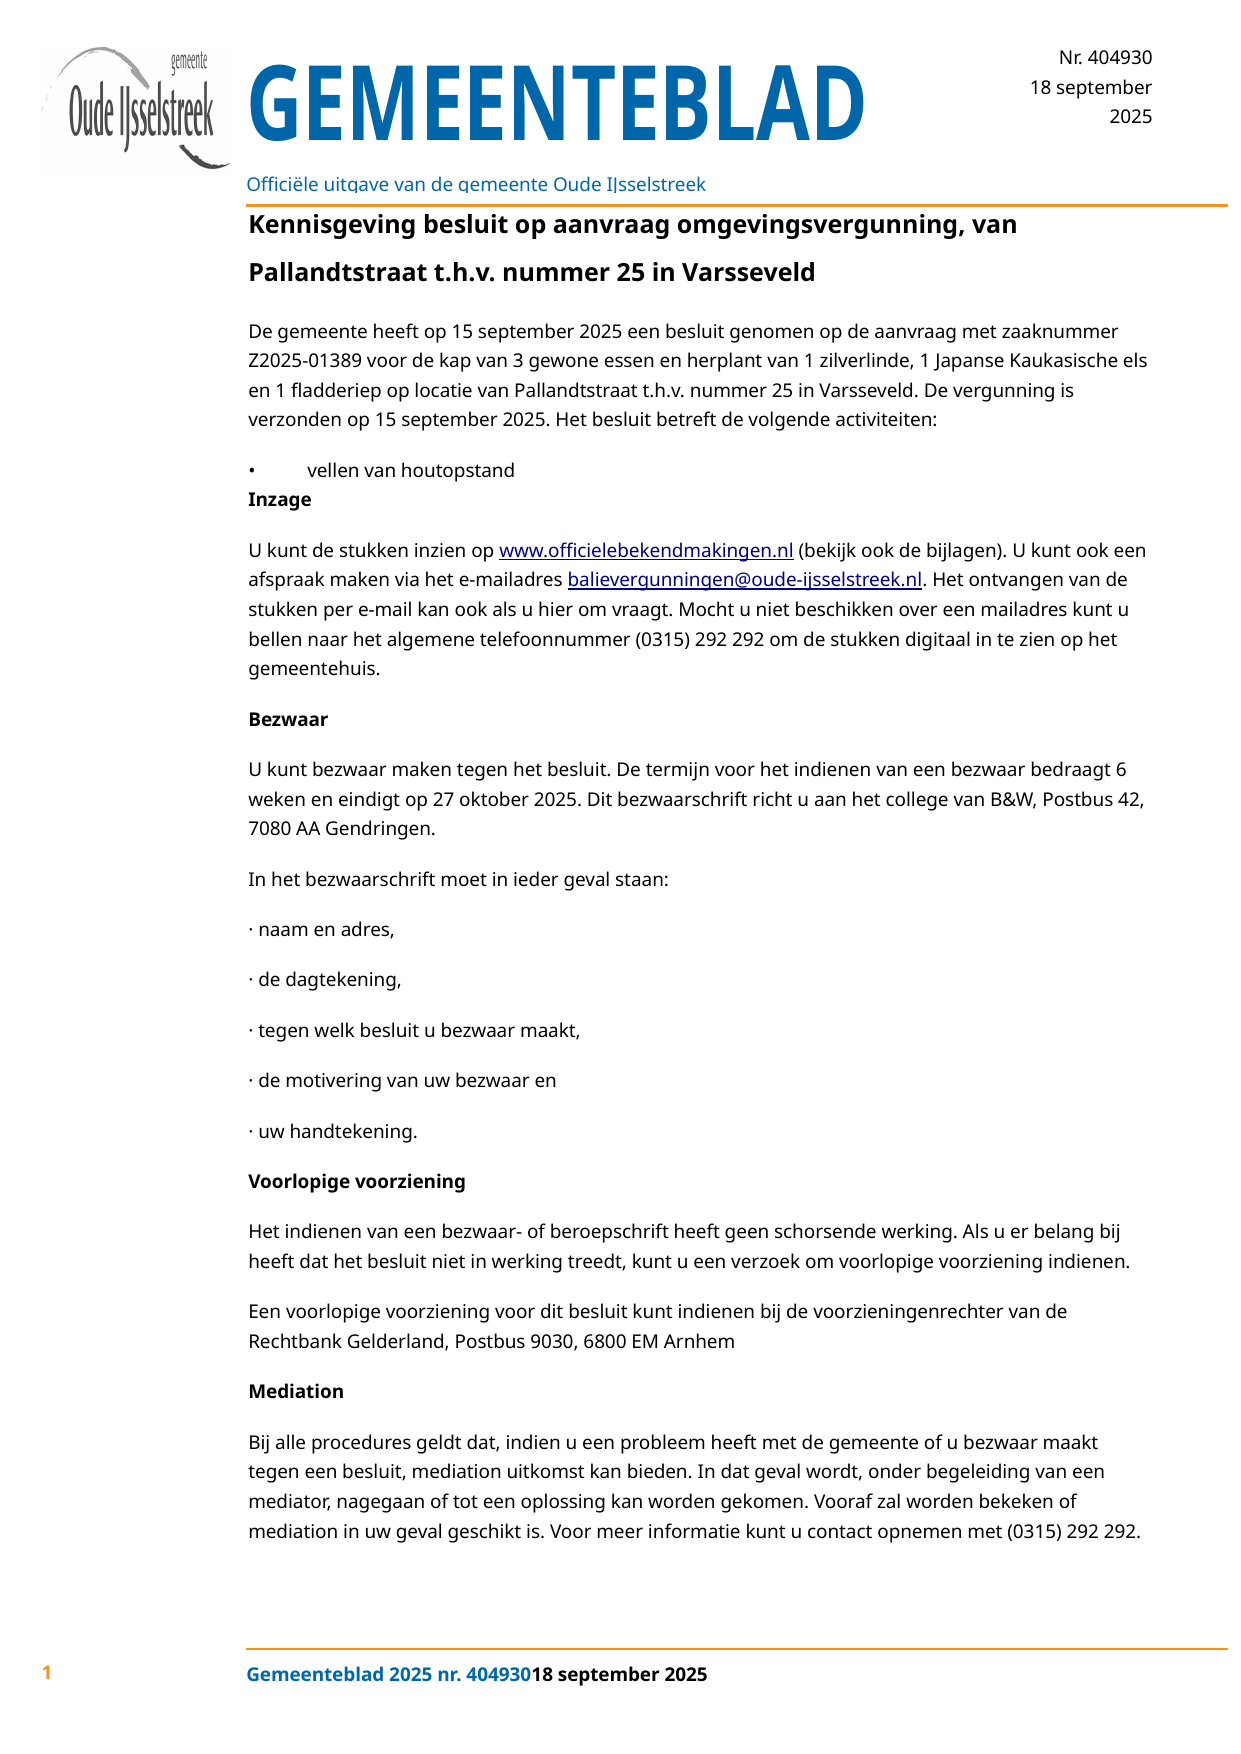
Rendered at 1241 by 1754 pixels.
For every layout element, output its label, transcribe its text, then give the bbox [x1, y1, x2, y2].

text · de motivering van uw bezwaar en [248, 1067, 1152, 1093]
text · tegen welk besluit u bezwaar maakt, [248, 1017, 1152, 1043]
text De gemeente heeft op 15 september 2025 een besluit genomen op de aanvraag met zaaknummer Z2025-01389 voor de kap van 3 gewone essen en herplant van 1 zilverlinde, 1 Japanse Kaukasische els en 1 fladderiep op locatie van Pallandtstraat t.h.v. nummer 25 in Varsseveld. De vergunning is verzonden op 15 september 2025. Het besluit betreft de volgende activiteiten: [248, 318, 1152, 432]
text In het bezwaarschrift moet in ieder geval staan: [248, 866, 1152, 892]
picture [41, 47, 231, 172]
text Inzage [248, 487, 1152, 512]
text Een voorlopige voorziening voor dit besluit kunt indienen bij de voorzieningenrechter van de Rechtbank Gelderland, Postbus 9030, 6800 EM Arnhem [248, 1299, 1152, 1354]
text Voorlopige voorziening [248, 1168, 1152, 1194]
text Kennisgeving besluit op aanvraag omgevingsvergunning, van Pallandtstraat t.h.v. nummer 25 in Varsseveld [248, 207, 1152, 288]
text · uw handtekening. [248, 1118, 1152, 1144]
list vellen van houtopstand [248, 457, 1152, 483]
text U kunt de stukken inzien op www.officielebekendmakingen.nl (bekijk ook de bijlagen). U kunt ook een afspraak maken via het e-mailadres balievergunningen@oude-ijsselstreek.nl. Het ontvangen van de stukken per e-mail kan ook als u hier om vraagt. Mocht u niet beschikken over een mailadres kunt u bellen naar het algemene telefoonnummer (0315) 292 292 om de stukken digitaal in te zien op het gemeentehuis. [248, 537, 1152, 681]
text Bij alle procedures geldt dat, indien u een probleem heeft met de gemeente of u bezwaar maakt tegen een besluit, mediation uitkomst kan bieden. In dat geval wordt, onder begeleiding van een mediator, nagegaan of tot een oplossing kan worden gekomen. Vooraf zal worden bekeken of mediation in uw geval geschikt is. Voor meer informatie kunt u contact opnemen met (0315) 292 292. [248, 1429, 1152, 1544]
text U kunt bezwaar maken tegen het besluit. De termijn voor het indienen van een bezwaar bedraagt 6 weken en eindigt op 27 oktober 2025. Dit bezwaarschrift richt u aan het college van B&W, Postbus 42, 7080 AA Gendringen. [248, 756, 1152, 841]
text · naam en adres, [248, 916, 1152, 942]
text Bezwaar [248, 706, 1152, 732]
text Mediation [248, 1379, 1152, 1404]
text Het indienen van een bezwaar- of beroepschrift heeft geen schorsende werking. Als u er belang bij heeft dat het besluit niet in werking treedt, kunt u een verzoek om voorlopige voorziening indienen. [248, 1219, 1152, 1274]
text · de dagtekening, [248, 967, 1152, 992]
